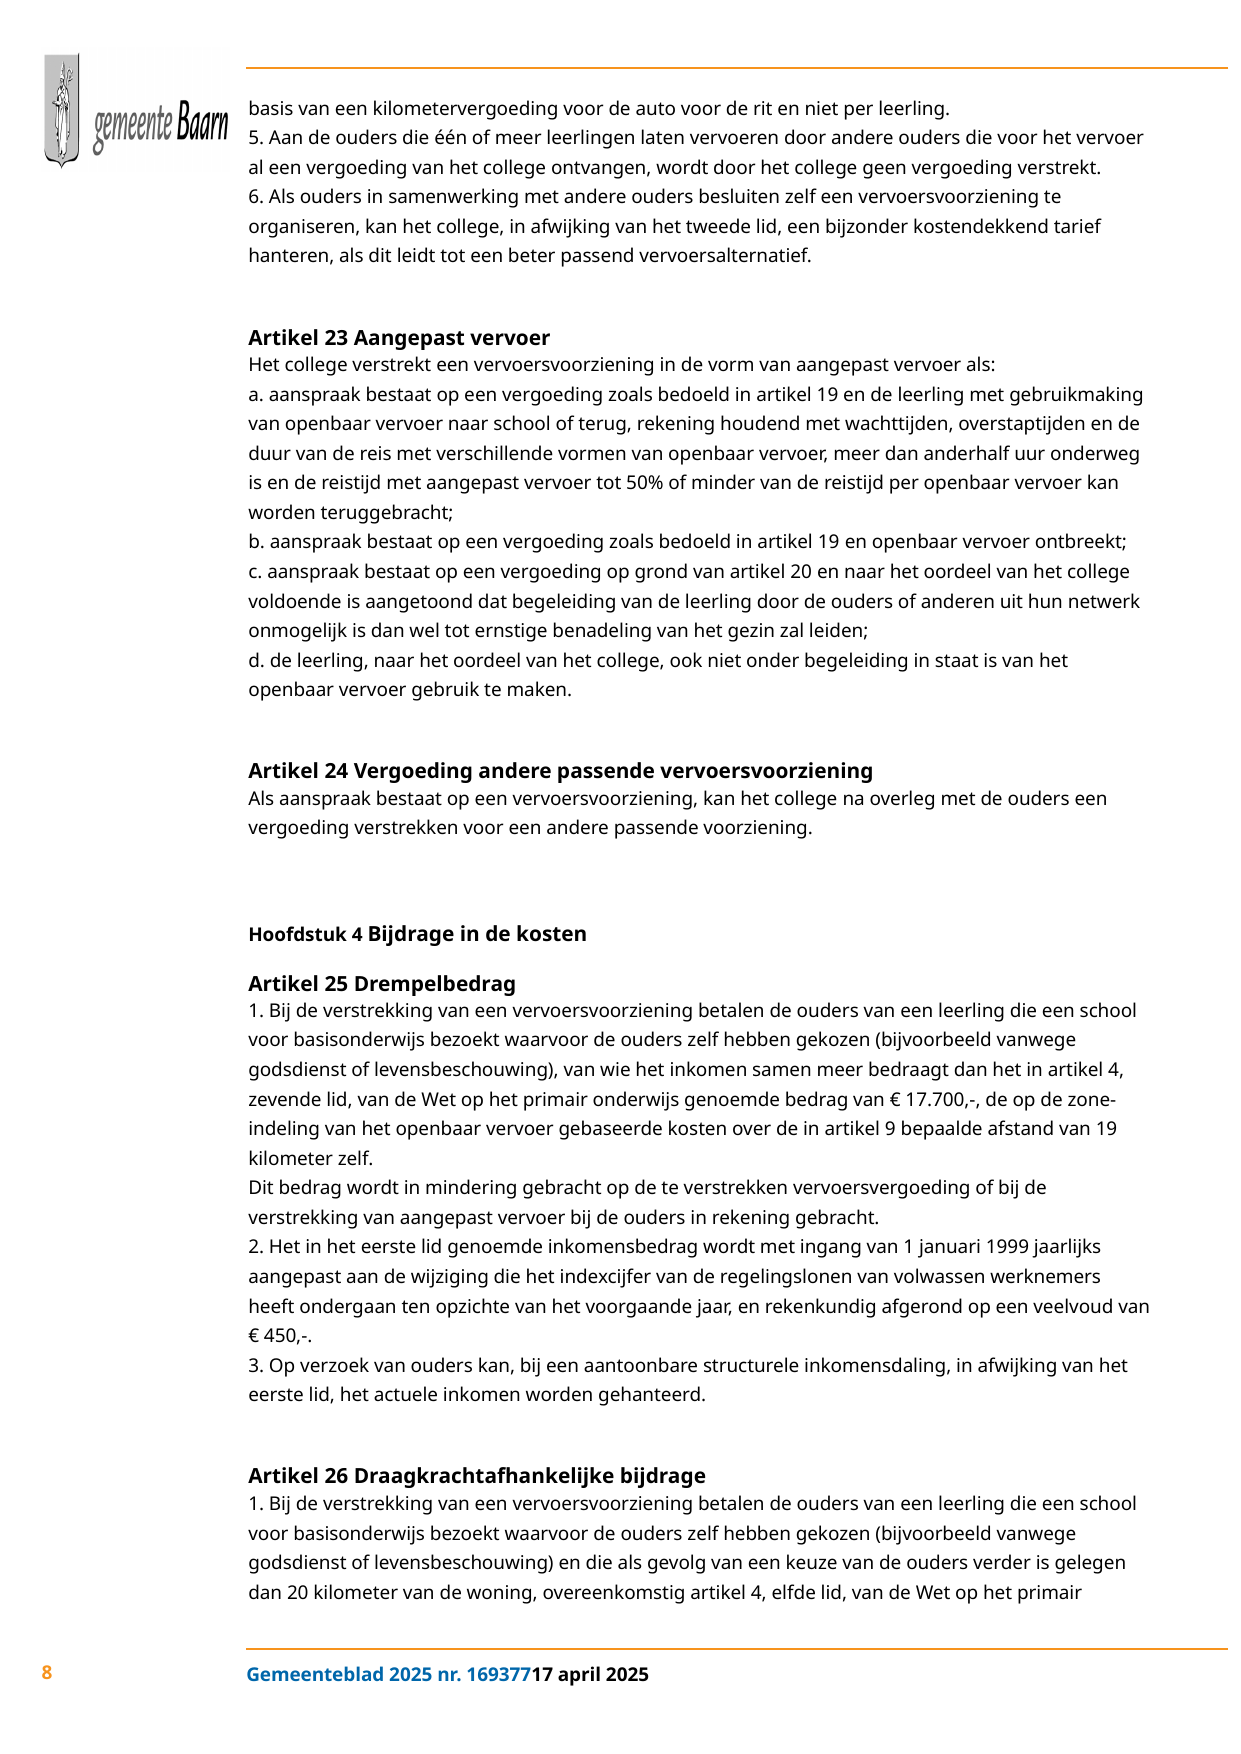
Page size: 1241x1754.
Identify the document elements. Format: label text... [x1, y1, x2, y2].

text basis van een kilometervergoeding voor de auto voor de rit en niet per leerling. [248, 95, 1152, 121]
text Hoofdstuk 4 Bijdrage in de kosten [248, 919, 1152, 948]
text 6. Als ouders in samenwerking met andere ouders besluiten zelf een vervoersvoorziening te organiseren, kan het college, in afwijking van het tweede lid, een bijzonder kostendekkend tarief hanteren, als dit leidt tot een beter passend vervoersalternatief. [248, 183, 1152, 268]
text 1. Bij de verstrekking van een vervoersvoorziening betalen de ouders van een leerling die een school voor basisonderwijs bezoekt waarvoor de ouders zelf hebben gekozen (bijvoorbeeld vanwege godsdienst of levensbeschouwing), van wie het inkomen samen meer bedraagt dan het in artikel 4, zevende lid, van de Wet op het primair onderwijs genoemde bedrag van € 17.700,-, de op de zone-indeling van het openbaar vervoer gebaseerde kosten over de in artikel 9 bepaalde afstand van 19 kilometer zelf. [248, 997, 1152, 1171]
text Dit bedrag wordt in mindering gebracht op de te verstrekken vervoersvergoeding of bij de verstrekking van aangepast vervoer bij de ouders in rekening gebracht. [248, 1174, 1152, 1230]
text d. de leerling, naar het oordeel van het college, ook niet onder begeleiding in staat is van het openbaar vervoer gebruik te maken. [248, 647, 1152, 702]
text c. aanspraak bestaat op een vergoeding op grond van artikel 20 en naar het oordeel van het college voldoende is aangetoond dat begeleiding van de leerling door de ouders of anderen uit hun netwerk onmogelijk is dan wel tot ernstige benadeling van het gezin zal leiden; [248, 558, 1152, 643]
text 5. Aan de ouders die één of meer leerlingen laten vervoeren door andere ouders die voor het vervoer al een vergoeding van het college ontvangen, wordt door het college geen vergoeding verstrekt. [248, 124, 1152, 180]
text Artikel 26 Draagkrachtafhankelijke bijdrage [248, 1462, 1152, 1490]
text Artikel 23 Aangepast vervoer [248, 323, 1152, 351]
text 1. Bij de verstrekking van een vervoersvoorziening betalen de ouders van een leerling die een school voor basisonderwijs bezoekt waarvoor de ouders zelf hebben gekozen (bijvoorbeeld vanwege godsdienst of levensbeschouwing) en die als gevolg van een keuze van de ouders verder is gelegen dan 20 kilometer van de woning, overeenkomstig artikel 4, elfde lid, van de Wet op het primair [248, 1490, 1152, 1604]
text a. aanspraak bestaat op een vergoeding zoals bedoeld in artikel 19 en de leerling met gebruikmaking van openbaar vervoer naar school of terug, rekening houdend met wachttijden, overstaptijden en de duur van de reis met verschillende vormen van openbaar vervoer, meer dan anderhalf uur onderweg is en de reistijd met aangepast vervoer tot 50% of minder van de reistijd per openbaar vervoer kan worden teruggebracht; [248, 381, 1152, 525]
text Artikel 24 Vergoeding andere passende vervoersvoorziening [248, 757, 1152, 785]
text Het college verstrekt een vervoersvoorziening in de vorm van aangepast vervoer als: [248, 351, 1152, 377]
text 3. Op verzoek van ouders kan, bij een aantoonbare structurele inkomensdaling, in afwijking van het eerste lid, het actuele inkomen worden gehanteerd. [248, 1352, 1152, 1407]
text b. aanspraak bestaat op een vergoeding zoals bedoeld in artikel 19 en openbaar vervoer ontbreekt; [248, 529, 1152, 554]
text 2. Het in het eerste lid genoemde inkomensbedrag wordt met ingang van 1 januari 1999 jaarlijks aangepast aan de wijziging die het indexcijfer van de regelingslonen van volwassen werknemers heeft ondergaan ten opzichte van het voorgaande jaar, en rekenkundig afgerond op een veelvoud van € 450,-. [248, 1234, 1152, 1348]
picture [41, 47, 231, 172]
text Artikel 25 Drempelbedrag [248, 969, 1152, 997]
text Als aanspraak bestaat op een vervoersvoorziening, kan het college na overleg met de ouders een vergoeding verstrekken voor een andere passende voorziening. [248, 785, 1152, 840]
